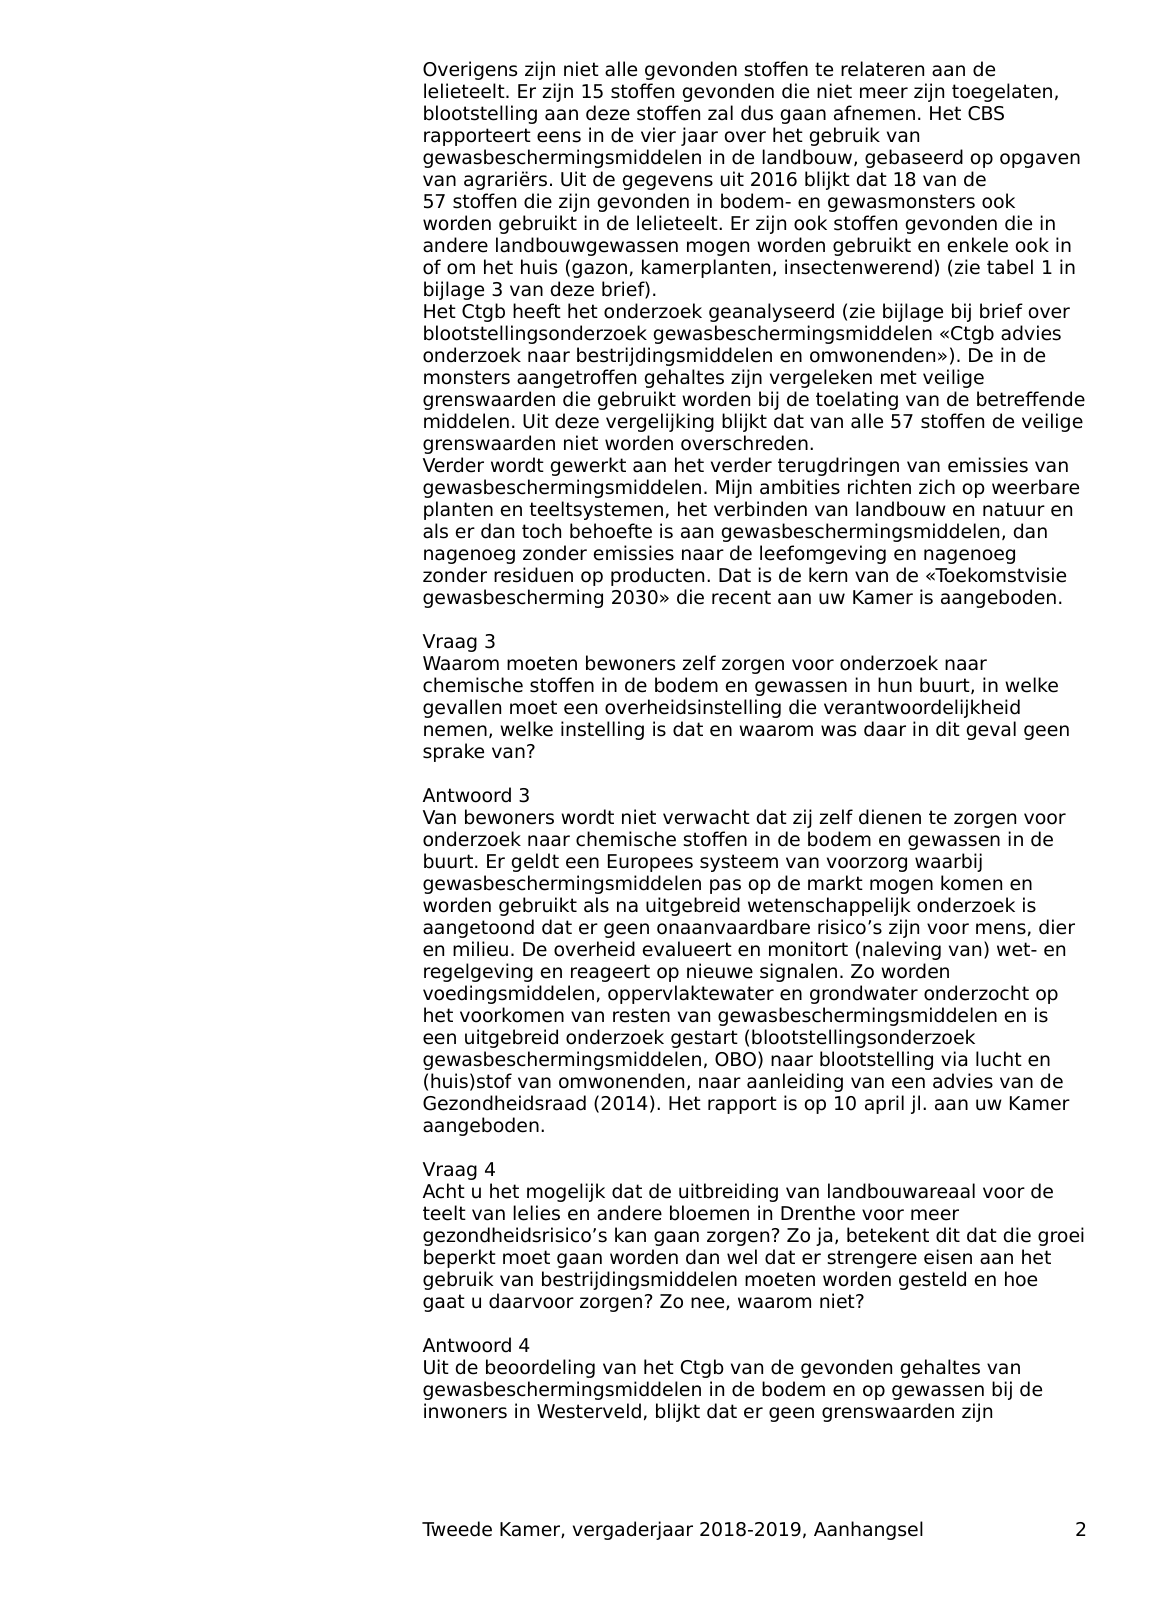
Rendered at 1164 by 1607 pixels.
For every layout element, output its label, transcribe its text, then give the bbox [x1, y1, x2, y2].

text Acht u het mogelijk dat de uitbreiding van landbouwareaal voor de teelt van lelies en andere bloemen in Drenthe voor meer gezondheidsrisico’s kan gaan zorgen? Zo ja, betekent dit dat die groei beperkt moet gaan worden dan wel dat er strengere eisen aan het gebruik van bestrijdingsmiddelen moeten worden gesteld en hoe gaat u daarvoor zorgen? Zo nee, waarom niet? [422, 1181, 1087, 1312]
text Antwoord 4 [422, 1335, 1087, 1357]
text Waarom moeten bewoners zelf zorgen voor onderzoek naar chemische stoffen in de bodem en gewassen in hun buurt, in welke gevallen moet een overheidsinstelling die verantwoordelijkheid nemen, welke instelling is dat en waarom was daar in dit geval geen sprake van? [422, 653, 1087, 763]
text Uit de beoordeling van het Ctgb van de gevonden gehaltes van gewasbeschermingsmiddelen in de bodem en op gewassen bij de inwoners in Westerveld, blijkt dat er geen grenswaarden zijn [422, 1357, 1087, 1423]
text Verder wordt gewerkt aan het verder terugdringen van emissies van gewasbeschermingsmiddelen. Mijn ambities richten zich op weerbare planten en teeltsystemen, het verbinden van landbouw en natuur en als er dan toch behoefte is aan gewasbeschermingsmiddelen, dan nagenoeg zonder emissies naar de leefomgeving en nagenoeg zonder residuen op producten. Dat is de kern van de «Toekomstvisie gewasbescherming 2030» die recent aan uw Kamer is aangeboden. [422, 455, 1087, 608]
text Overigens zijn niet alle gevonden stoffen te relateren aan de lelieteelt. Er zijn 15 stoffen gevonden die niet meer zijn toegelaten, blootstelling aan deze stoffen zal dus gaan afnemen. Het CBS rapporteert eens in de vier jaar over het gebruik van gewasbeschermingsmiddelen in de landbouw, gebaseerd op opgaven van agrariërs. Uit de gegevens uit 2016 blijkt dat 18 van de 57 stoffen die zijn gevonden in bodem- en gewasmonsters ook worden gebruikt in de lelieteelt. Er zijn ook stoffen gevonden die in andere landbouwgewassen mogen worden gebruikt en enkele ook in of om het huis (gazon, kamerplanten, insectenwerend) (zie tabel 1 in bijlage 3 van deze brief). [422, 59, 1087, 301]
text Antwoord 3 [422, 785, 1087, 807]
text Vraag 3 [422, 631, 1087, 653]
text Van bewoners wordt niet verwacht dat zij zelf dienen te zorgen voor onderzoek naar chemische stoffen in de bodem en gewassen in de buurt. Er geldt een Europees systeem van voorzorg waarbij gewasbeschermingsmiddelen pas op de markt mogen komen en worden gebruikt als na uitgebreid wetenschappelijk onderzoek is aangetoond dat er geen onaanvaardbare risico’s zijn voor mens, dier en milieu. De overheid evalueert en monitort (naleving van) wet- en regelgeving en reageert op nieuwe signalen. Zo worden voedingsmiddelen, oppervlaktewater en grondwater onderzocht op het voorkomen van resten van gewasbeschermingsmiddelen en is een uitgebreid onderzoek gestart (blootstellingsonderzoek gewasbeschermingsmiddelen, OBO) naar blootstelling via lucht en (huis)stof van omwonenden, naar aanleiding van een advies van de Gezondheidsraad (2014). Het rapport is op 10 april jl. aan uw Kamer aangeboden. [422, 807, 1087, 1136]
text Vraag 4 [422, 1159, 1087, 1181]
text Het Ctgb heeft het onderzoek geanalyseerd (zie bijlage bij brief over blootstellingsonderzoek gewasbeschermingsmiddelen «Ctgb advies onderzoek naar bestrijdingsmiddelen en omwonenden»). De in de monsters aangetroffen gehaltes zijn vergeleken met veilige grenswaarden die gebruikt worden bij de toelating van de betreffende middelen. Uit deze vergelijking blijkt dat van alle 57 stoffen de veilige grenswaarden niet worden overschreden. [422, 301, 1087, 455]
